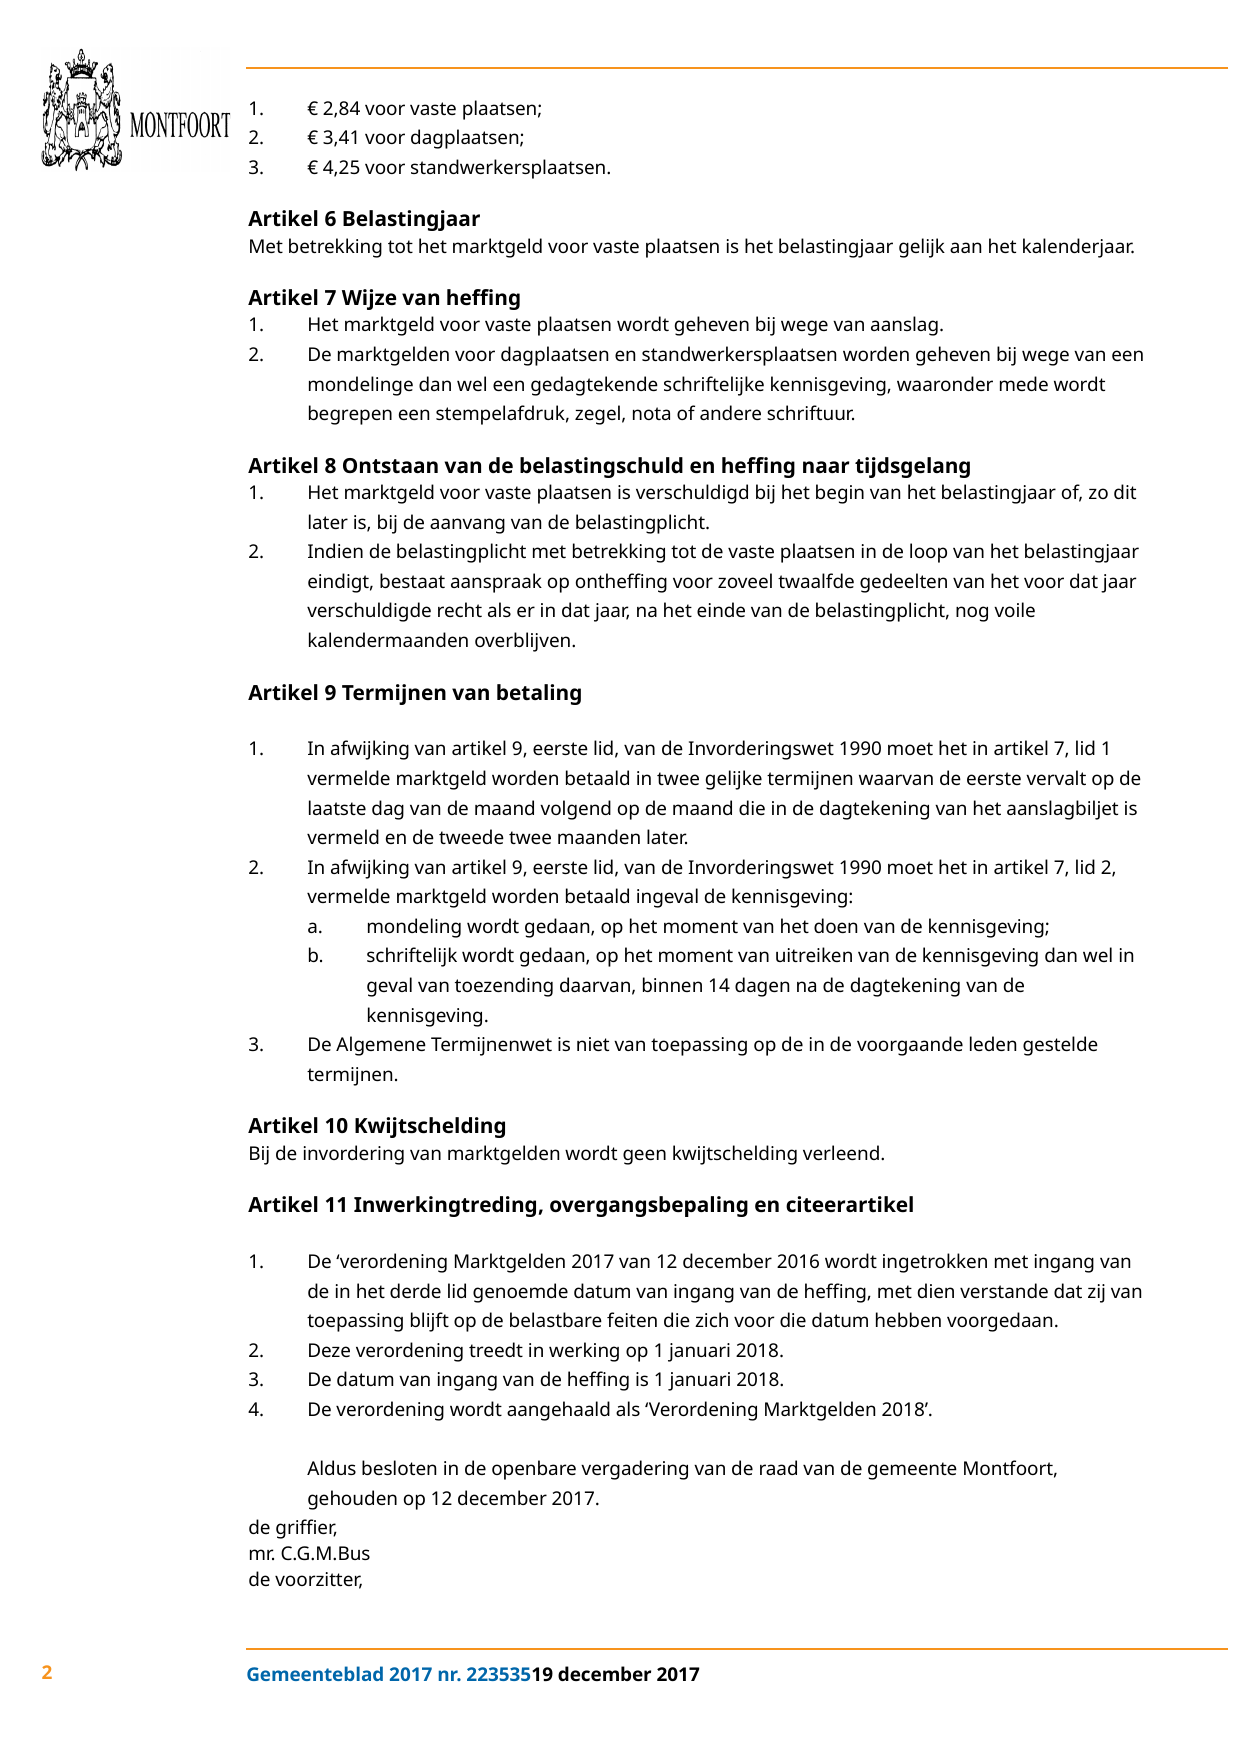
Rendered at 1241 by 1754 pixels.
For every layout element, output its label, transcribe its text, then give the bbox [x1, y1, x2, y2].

text Artikel 11 Inwerkingtreding, overgangsbepaling en citeerartikel [248, 1190, 1152, 1219]
text Met betrekking tot het marktgeld voor vaste plaatsen is het belastingjaar gelijk aan het kalenderjaar. [248, 233, 1152, 258]
list € 2,84 voor vaste plaatsen; [248, 95, 1152, 121]
text de voorzitter, [248, 1566, 1152, 1592]
text Artikel 7 Wijze van heffing [248, 283, 1152, 312]
list De ‘verordening Marktgelden 2017 van 12 december 2016 wordt ingetrokken met ingang van de in het derde lid genoemde datum van ingang van de heffing, met dien verstande dat zij van toepassing blijft op de belastbare feiten die zich voor die datum hebben voorgedaan. [248, 1248, 1152, 1333]
text de griffier, [248, 1514, 1152, 1540]
text Artikel 10 Kwijtschelding [248, 1111, 1152, 1140]
list In afwijking van artikel 9, eerste lid, van de Invorderingswet 1990 moet het in artikel 7, lid 1 vermelde marktgeld worden betaald in twee gelijke termijnen waarvan de eerste vervalt op de laatste dag van de maand volgend op de maand die in de dagtekening van het aanslagbiljet is vermeld en de tweede twee maanden later. [248, 736, 1152, 850]
picture [41, 47, 231, 172]
list € 3,41 voor dagplaatsen; [248, 124, 1152, 150]
list De datum van ingang van de heffing is 1 januari 2018. [248, 1367, 1152, 1392]
list In afwijking van artikel 9, eerste lid, van de Invorderingswet 1990 moet het in artikel 7, lid 2, vermelde marktgeld worden betaald ingeval de kennisgeving: [248, 854, 1152, 909]
list Deze verordening treedt in werking op 1 januari 2018. [248, 1337, 1152, 1363]
text mr. C.G.M.Bus [248, 1540, 1152, 1566]
list Indien de belastingplicht met betrekking tot de vaste plaatsen in de loop van het belastingjaar eindigt, bestaat aanspraak op ontheffing voor zoveel twaalfde gedeelten van het voor dat jaar verschuldigde recht als er in dat jaar, na het einde van de belastingplicht, nog voile kalendermaanden overblijven. [248, 538, 1152, 653]
list De verordening wordt aangehaald als ‘Verordening Marktgelden 2018’. [248, 1396, 1152, 1422]
list Het marktgeld voor vaste plaatsen wordt geheven bij wege van aanslag. [248, 312, 1152, 337]
list Het marktgeld voor vaste plaatsen is verschuldigd bij het begin van het belastingjaar of, zo dit later is, bij de aanvang van de belastingplicht. [248, 479, 1152, 534]
list mondeling wordt gedaan, op het moment van het doen van de kennisgeving; [307, 913, 1152, 939]
list De Algemene Termijnenwet is niet van toepassing op de in de voorgaande leden gestelde termijnen. [248, 1031, 1152, 1087]
list schriftelijk wordt gedaan, op het moment van uitreiken van de kennisgeving dan wel in geval van toezending daarvan, binnen 14 dagen na de dagtekening van de kennisgeving. [307, 943, 1152, 1028]
list De marktgelden voor dagplaatsen en standwerkersplaatsen worden geheven bij wege van een mondelinge dan wel een gedagtekende schriftelijke kennisgeving, waaronder mede wordt begrepen een stempelafdruk, zegel, nota of andere schriftuur. [248, 341, 1152, 426]
list Aldus besloten in de openbare vergadering van de raad van de gemeente Montfoort, gehouden op 12 december 2017. [248, 1455, 1152, 1511]
text Artikel 6 Belastingjaar [248, 204, 1152, 233]
text Bij de invordering van marktgelden wordt geen kwijtschelding verleend. [248, 1140, 1152, 1166]
list € 4,25 voor standwerkersplaatsen. [248, 154, 1152, 180]
text Artikel 9 Termijnen van betaling [248, 678, 1152, 706]
text Artikel 8 Ontstaan van de belastingschuld en heffing naar tijdsgelang [248, 451, 1152, 479]
